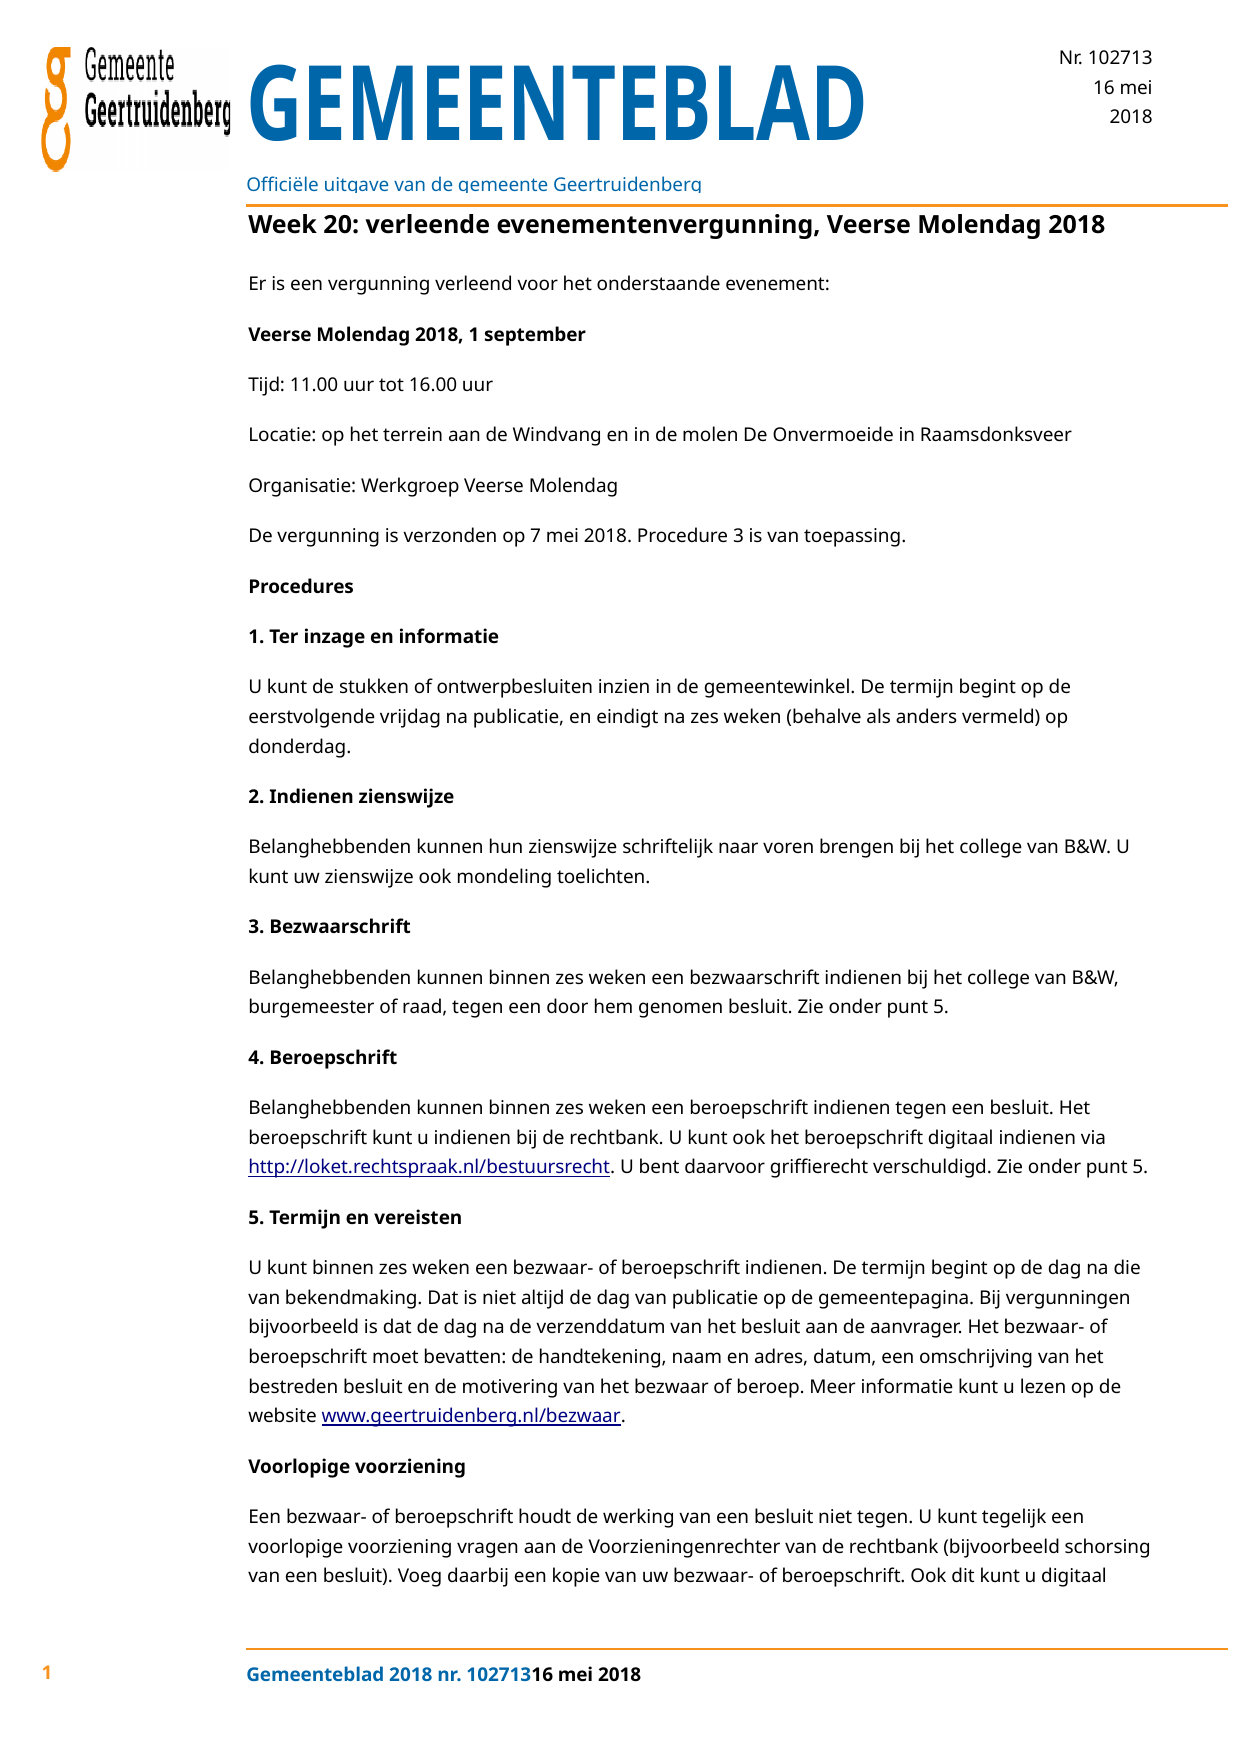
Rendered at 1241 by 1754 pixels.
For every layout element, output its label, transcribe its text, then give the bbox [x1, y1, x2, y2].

text Voorlopige voorziening [248, 1453, 1152, 1478]
text Er is een vergunning verleend voor het onderstaande evenement: [248, 270, 1152, 296]
text Procedures [248, 573, 1152, 598]
text U kunt binnen zes weken een bezwaar- of beroepschrift indienen. De termijn begint op de dag na die van bekendmaking. Dat is niet altijd de dag van publicatie op de gemeentepagina. Bij vergunningen bijvoorbeeld is dat de dag na de verzenddatum van het besluit aan de aanvrager. Het bezwaar- of beroepschrift moet bevatten: de handtekening, naam en adres, datum, een omschrijving van het bestreden besluit en de motivering van het bezwaar of beroep. Meer informatie kunt u lezen op de website www.geertruidenberg.nl/bezwaar. [248, 1254, 1152, 1428]
text Tijd: 11.00 uur tot 16.00 uur [248, 371, 1152, 397]
text Organisatie: Werkgroep Veerse Molendag [248, 472, 1152, 498]
text 1. Ter inzage en informatie [248, 623, 1152, 649]
text 5. Termijn en vereisten [248, 1204, 1152, 1230]
text Veerse Molendag 2018, 1 september [248, 321, 1152, 346]
text De vergunning is verzonden op 7 mei 2018. Procedure 3 is van toepassing. [248, 522, 1152, 548]
text Belanghebbenden kunnen binnen zes weken een bezwaarschrift indienen bij het college van B&W, burgemeester of raad, tegen een door hem genomen besluit. Zie onder punt 5. [248, 964, 1152, 1019]
text 2. Indienen zienswijze [248, 783, 1152, 809]
text Een bezwaar- of beroepschrift houdt de werking van een besluit niet tegen. U kunt tegelijk een voorlopige voorziening vragen aan de Voorzieningenrechter van de rechtbank (bijvoorbeeld schorsing van een besluit). Voeg daarbij een kopie van uw bezwaar- of beroepschrift. Ook dit kunt u digitaal [248, 1503, 1152, 1588]
text 3. Bezwaarschrift [248, 914, 1152, 939]
text Belanghebbenden kunnen binnen zes weken een beroepschrift indienen tegen een besluit. Het beroepschrift kunt u indienen bij de rechtbank. U kunt ook het beroepschrift digitaal indienen via http://loket.rechtspraak.nl/bestuursrecht. U bent daarvoor griffierecht verschuldigd. Zie onder punt 5. [248, 1094, 1152, 1179]
text Week 20: verleende evenementenvergunning, Veerse Molendag 2018 [248, 207, 1152, 241]
text 4. Beroepschrift [248, 1044, 1152, 1070]
text Locatie: op het terrein aan de Windvang en in de molen De Onvermoeide in Raamsdonksveer [248, 422, 1152, 447]
text U kunt de stukken of ontwerpbesluiten inzien in de gemeentewinkel. De termijn begint op de eerstvolgende vrijdag na publicatie, en eindigt na zes weken (behalve als anders vermeld) op donderdag. [248, 674, 1152, 758]
picture [41, 47, 231, 172]
text Belanghebbenden kunnen hun zienswijze schriftelijk naar voren brengen bij het college van B&W. U kunt uw zienswijze ook mondeling toelichten. [248, 834, 1152, 889]
